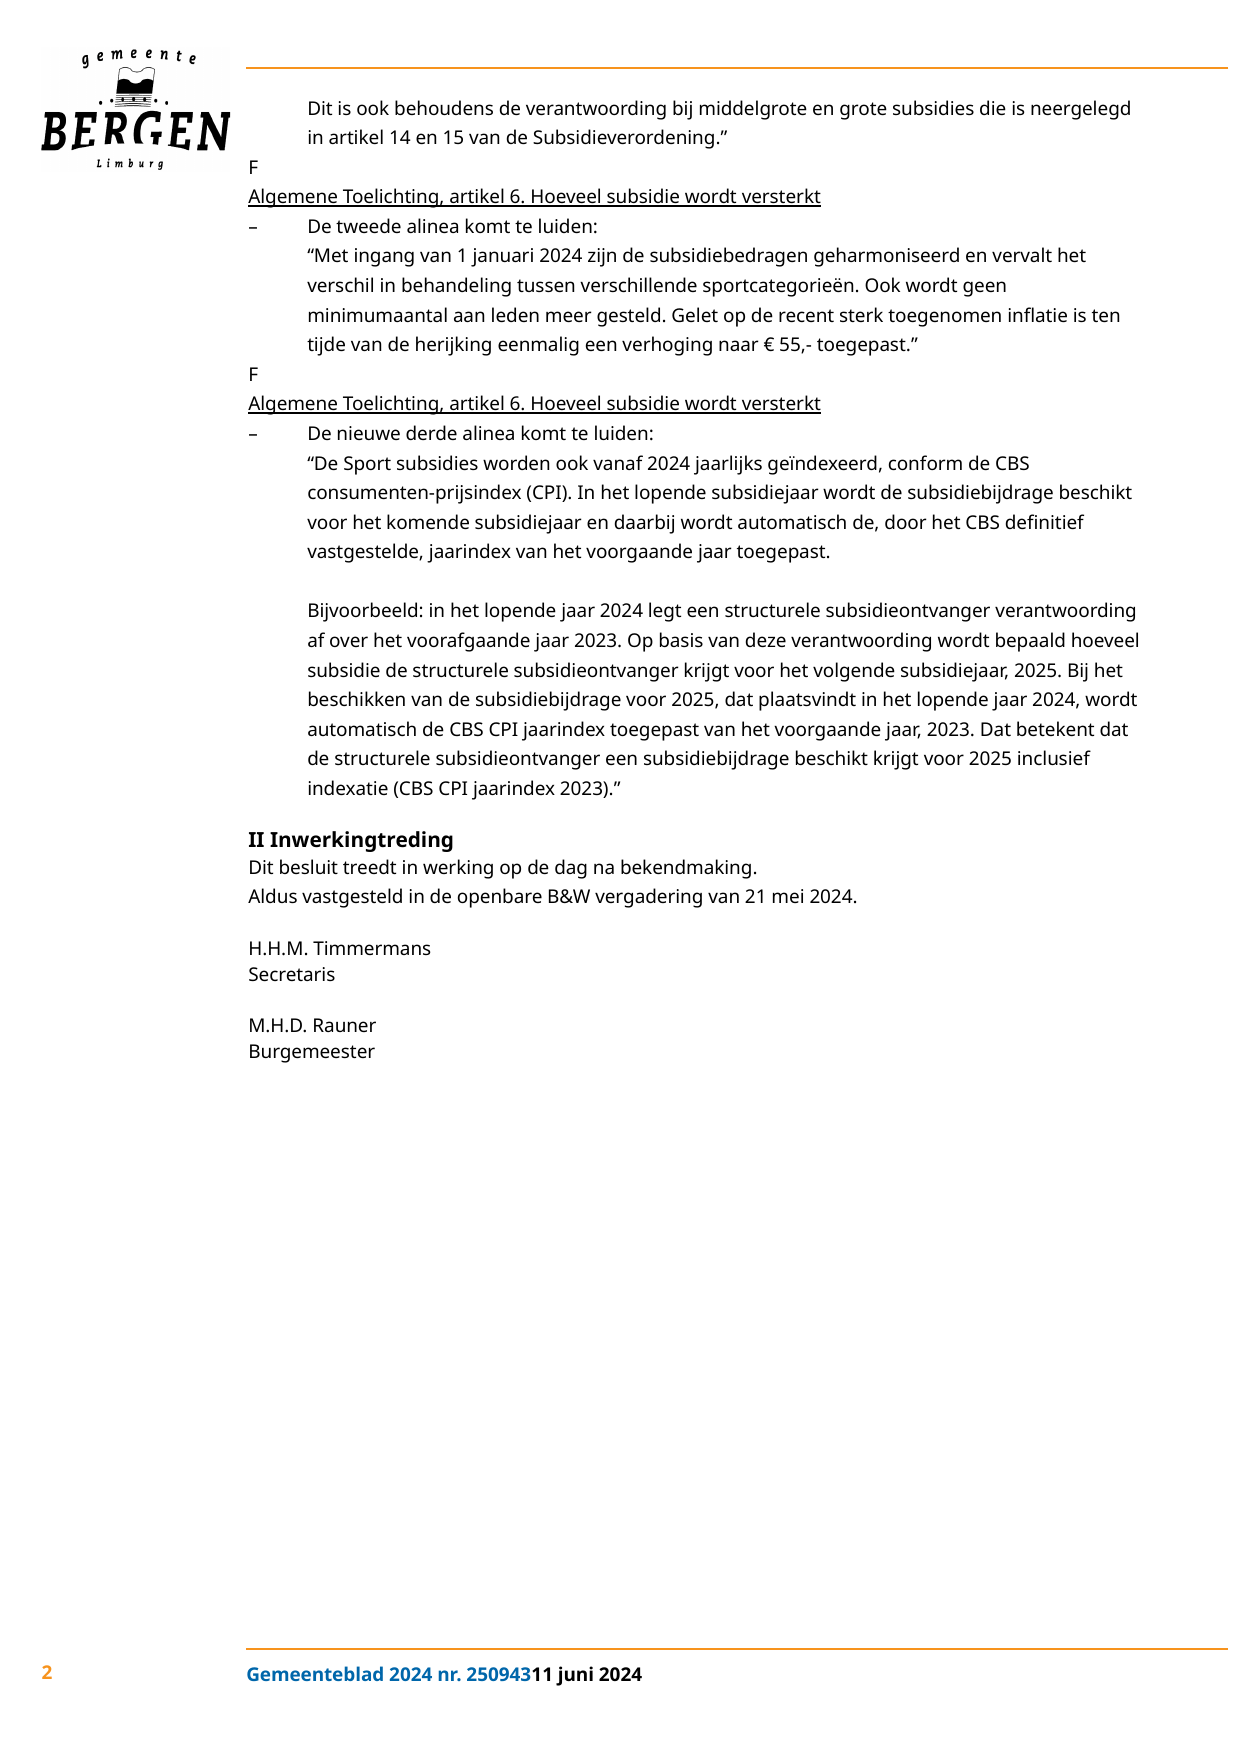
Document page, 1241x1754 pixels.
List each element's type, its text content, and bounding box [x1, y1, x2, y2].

text F [248, 154, 1152, 180]
text Secretaris [248, 961, 1152, 987]
text Algemene Toelichting, artikel 6. Hoeveel subsidie wordt versterkt [248, 183, 1152, 209]
text M.H.D. Rauner [248, 1012, 1152, 1038]
picture [41, 47, 231, 172]
list Bijvoorbeeld: in het lopende jaar 2024 legt een structurele subsidieontvanger verantwoording af over het voorafgaande jaar 2023. Op basis van deze verantwoording wordt bepaald hoeveel subsidie de structurele subsidieontvanger krijgt voor het volgende subsidiejaar, 2025. Bij het beschikken van de subsidiebijdrage voor 2025, dat plaatsvindt in het lopende jaar 2024, wordt automatisch de CBS CPI jaarindex toegepast van het voorgaande jaar, 2023. Dat betekent dat de structurele subsidieontvanger een subsidiebijdrage beschikt krijgt voor 2025 inclusief indexatie (CBS CPI jaarindex 2023).” [248, 598, 1152, 801]
list De nieuwe derde alinea komt te luiden: [248, 420, 1152, 446]
text Algemene Toelichting, artikel 6. Hoeveel subsidie wordt versterkt [248, 391, 1152, 416]
list “Met ingang van 1 januari 2024 zijn de subsidiebedragen geharmoniseerd en vervalt het verschil in behandeling tussen verschillende sportcategorieën. Ook wordt geen minimumaantal aan leden meer gesteld. Gelet op de recent sterk toegenomen inflatie is ten tijde van de herijking eenmalig een verhoging naar € 55,- toegepast.” [248, 243, 1152, 357]
text II Inwerkingtreding [248, 826, 1152, 854]
text Aldus vastgesteld in de openbare B&W vergadering van 21 mei 2024. [248, 884, 1152, 909]
list Dit is ook behoudens de verantwoording bij middelgrote en grote subsidies die is neergelegd in artikel 14 en 15 van de Subsidieverordening.” [248, 95, 1152, 150]
list De tweede alinea komt te luiden: [248, 213, 1152, 239]
text Dit besluit treedt in werking op de dag na bekendmaking. [248, 854, 1152, 880]
text H.H.M. Timmermans [248, 935, 1152, 961]
list “De Sport subsidies worden ook vanaf 2024 jaarlijks geïndexeerd, conform de CBS consumenten-prijsindex (CPI). In het lopende subsidiejaar wordt de subsidiebijdrage beschikt voor het komende subsidiejaar en daarbij wordt automatisch de, door het CBS definitief vastgestelde, jaarindex van het voorgaande jaar toegepast. [248, 450, 1152, 564]
text Burgemeester [248, 1038, 1152, 1064]
text F [248, 361, 1152, 387]
